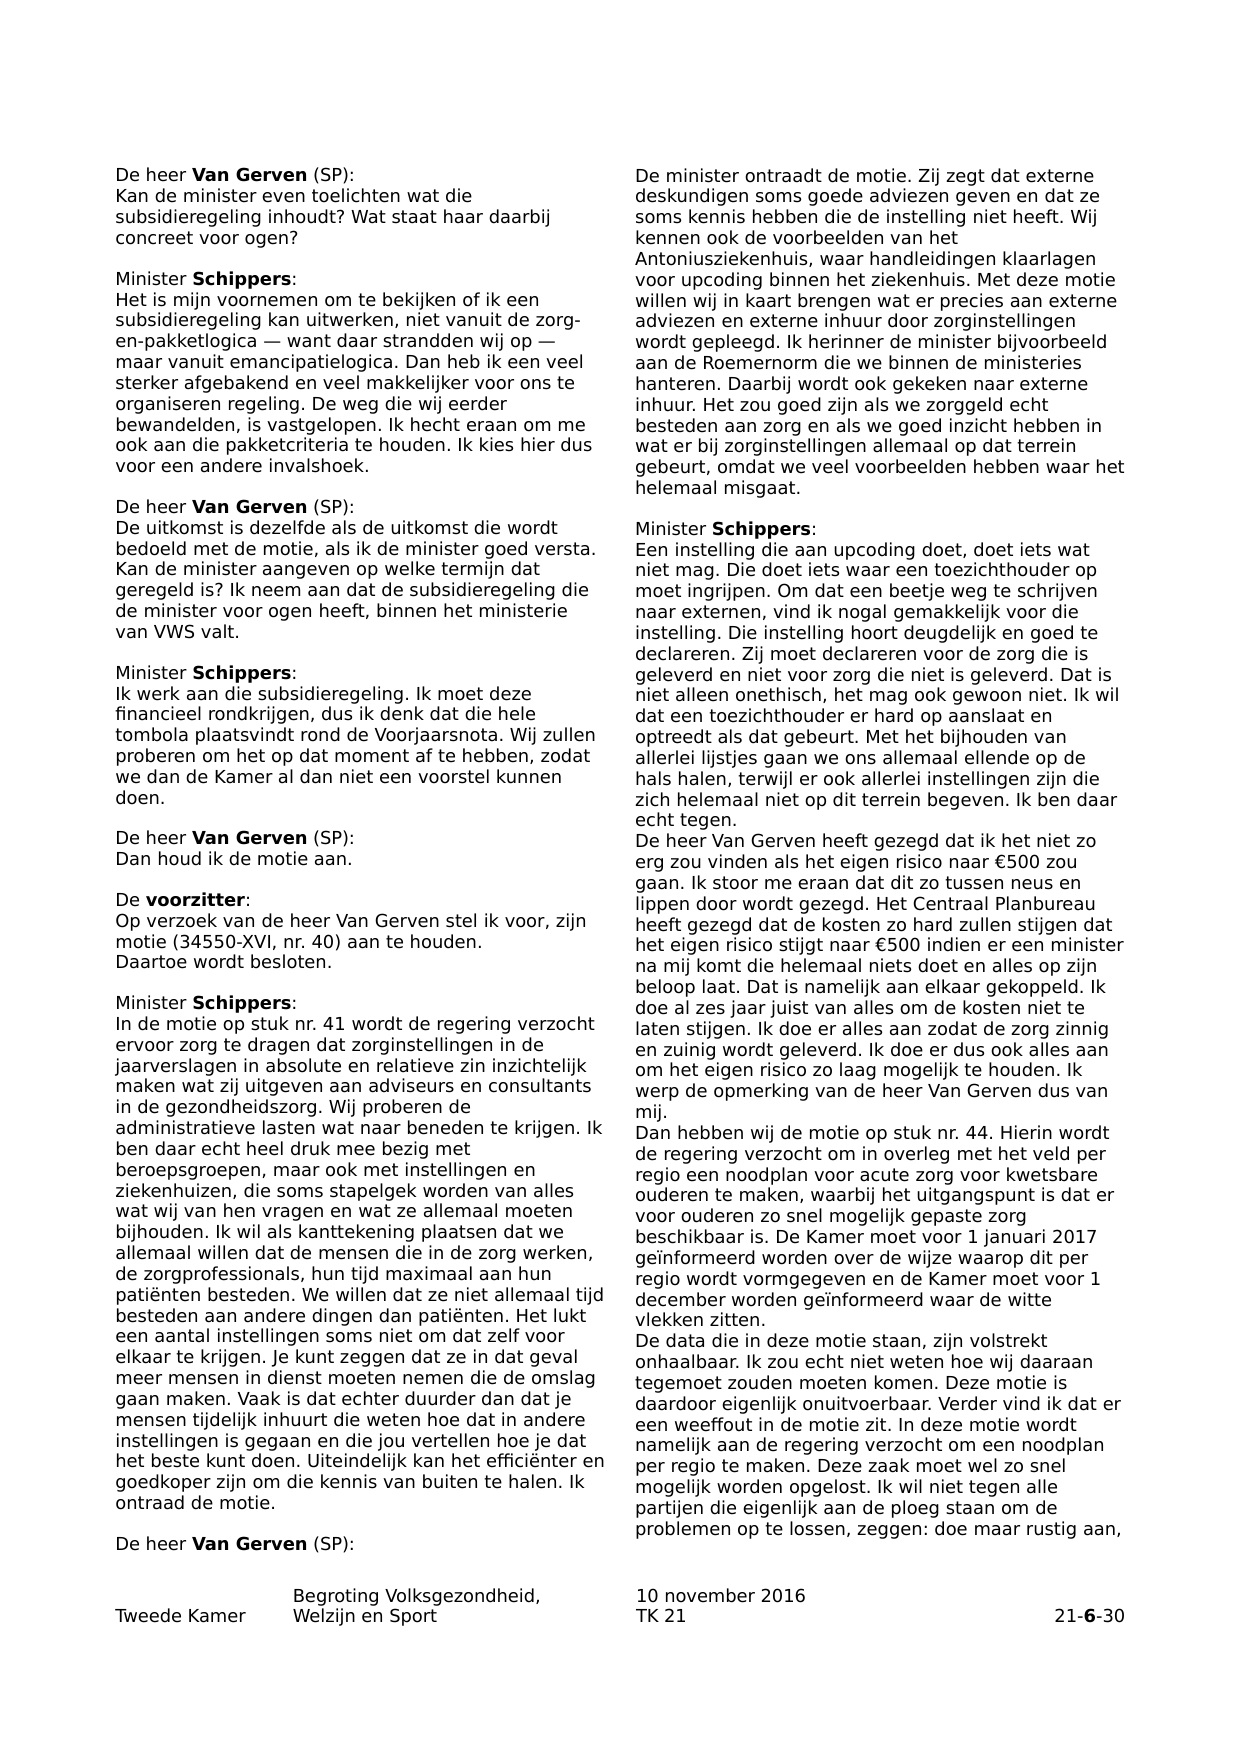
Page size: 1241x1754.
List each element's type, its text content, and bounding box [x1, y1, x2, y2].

text De voorzitter: [115, 890, 605, 911]
text Dan hebben wij de motie op stuk nr. 44. Hierin wordt de regering verzocht om in overleg met het veld per regio een noodplan voor acute zorg voor kwetsbare ouderen te maken, waarbij het uitgangspunt is dat er voor ouderen zo snel mogelijk gepaste zorg beschikbaar is. De Kamer moet voor 1 januari 2017 geïnformeerd worden over de wijze waarop dit per regio wordt vormgegeven en de Kamer moet voor 1 december worden geïnformeerd waar de witte vlekken zitten. [635, 1123, 1125, 1331]
text Kan de minister even toelichten wat die subsidieregeling inhoudt? Wat staat haar daarbij concreet voor ogen? [115, 186, 605, 248]
text De heer Van Gerven (SP): [115, 165, 605, 186]
text De heer Van Gerven (SP): [115, 828, 605, 849]
text De minister ontraadt de motie. Zij zegt dat externe deskundigen soms goede adviezen geven en dat ze soms kennis hebben die de instelling niet heeft. Wij kennen ook de voorbeelden van het Antoniusziekenhuis, waar handleidingen klaarlagen voor upcoding binnen het ziekenhuis. Met deze motie willen wij in kaart brengen wat er precies aan externe adviezen en externe inhuur door zorginstellingen wordt gepleegd. Ik herinner de minister bijvoorbeeld aan de Roemernorm die we binnen de ministeries hanteren. Daarbij wordt ook gekeken naar externe inhuur. Het zou goed zijn als we zorggeld echt besteden aan zorg en als we goed inzicht hebben in wat er bij zorginstellingen allemaal op dat terrein gebeurt, omdat we veel voorbeelden hebben waar het helemaal misgaat. [635, 165, 1125, 499]
text De data die in deze motie staan, zijn volstrekt onhaalbaar. Ik zou echt niet weten hoe wij daaraan tegemoet zouden moeten komen. Deze motie is daardoor eigenlijk onuitvoerbaar. Verder vind ik dat er een weeffout in de motie zit. In deze motie wordt namelijk aan de regering verzocht om een noodplan per regio te maken. Deze zaak moet wel zo snel mogelijk worden opgelost. Ik wil niet tegen alle partijen die eigenlijk aan de ploeg staan om de problemen op te lossen, zeggen: doe maar rustig aan, [635, 1331, 1125, 1539]
text Het is mijn voornemen om te bekijken of ik een subsidieregeling kan uitwerken, niet vanuit de zorg-en-pakketlogica — want daar strandden wij op — maar vanuit emancipatielogica. Dan heb ik een veel sterker afgebakend en veel makkelijker voor ons te organiseren regeling. De weg die wij eerder bewandelden, is vastgelopen. Ik hecht eraan om me ook aan die pakketcriteria te houden. Ik kies hier dus voor een andere invalshoek. [115, 289, 605, 477]
text De heer Van Gerven (SP): [115, 497, 605, 517]
text In de motie op stuk nr. 41 wordt de regering verzocht ervoor zorg te dragen dat zorginstellingen in de jaarverslagen in absolute en relatieve zin inzichtelijk maken wat zij uitgeven aan adviseurs en consultants in de gezondheidszorg. Wij proberen de administratieve lasten wat naar beneden te krijgen. Ik ben daar echt heel druk mee bezig met beroepsgroepen, maar ook met instellingen en ziekenhuizen, die soms stapelgek worden van alles wat wij van hen vragen en wat ze allemaal moeten bijhouden. Ik wil als kanttekening plaatsen dat we allemaal willen dat de mensen die in de zorg werken, de zorgprofessionals, hun tijd maximaal aan hun patiënten besteden. We willen dat ze niet allemaal tijd besteden aan andere dingen dan patiënten. Het lukt een aantal instellingen soms niet om dat zelf voor elkaar te krijgen. Je kunt zeggen dat ze in dat geval meer mensen in dienst moeten nemen die de omslag gaan maken. Vaak is dat echter duurder dan dat je mensen tijdelijk inhuurt die weten hoe dat in andere instellingen is gegaan en die jou vertellen hoe je dat het beste kunt doen. Uiteindelijk kan het efficiënter en goedkoper zijn om die kennis van buiten te halen. Ik ontraad de motie. [115, 1014, 605, 1514]
text Een instelling die aan upcoding doet, doet iets wat niet mag. Die doet iets waar een toezichthouder op moet ingrijpen. Om dat een beetje weg te schrijven naar externen, vind ik nogal gemakkelijk voor die instelling. Die instelling hoort deugdelijk en goed te declareren. Zij moet declareren voor de zorg die is geleverd en niet voor zorg die niet is geleverd. Dat is niet alleen onethisch, het mag ook gewoon niet. Ik wil dat een toezichthouder er hard op aanslaat en optreedt als dat gebeurt. Met het bijhouden van allerlei lijstjes gaan we ons allemaal ellende op de hals halen, terwijl er ook allerlei instellingen zijn die zich helemaal niet op dit terrein begeven. Ik ben daar echt tegen. [635, 539, 1125, 831]
text Minister Schippers: [115, 662, 605, 683]
text Minister Schippers: [115, 268, 605, 289]
text Op verzoek van de heer Van Gerven stel ik voor, zijn motie (34550-XVI, nr. 40) aan te houden. [115, 911, 605, 952]
text De heer Van Gerven heeft gezegd dat ik het niet zo erg zou vinden als het eigen risico naar €500 zou gaan. Ik stoor me eraan dat dit zo tussen neus en lippen door wordt gezegd. Het Centraal Planbureau heeft gezegd dat de kosten zo hard zullen stijgen dat het eigen risico stijgt naar €500 indien er een minister na mij komt die helemaal niets doet en alles op zijn beloop laat. Dat is namelijk aan elkaar gekoppeld. Ik doe al zes jaar juist van alles om de kosten niet te laten stijgen. Ik doe er alles aan zodat de zorg zinnig en zuinig wordt geleverd. Ik doe er dus ook alles aan om het eigen risico zo laag mogelijk te houden. Ik werp de opmerking van de heer Van Gerven dus van mij. [635, 831, 1125, 1123]
text De uitkomst is dezelfde als de uitkomst die wordt bedoeld met de motie, als ik de minister goed versta. Kan de minister aangeven op welke termijn dat geregeld is? Ik neem aan dat de subsidieregeling die de minister voor ogen heeft, binnen het ministerie van VWS valt. [115, 517, 605, 642]
text Minister Schippers: [635, 519, 1125, 539]
text De heer Van Gerven (SP): [115, 1534, 605, 1554]
text Minister Schippers: [115, 993, 605, 1014]
text Daartoe wordt besloten. [115, 952, 605, 973]
text Ik werk aan die subsidieregeling. Ik moet deze financieel rondkrijgen, dus ik denk dat die hele tombola plaatsvindt rond de Voorjaarsnota. Wij zullen proberen om het op dat moment af te hebben, zodat we dan de Kamer al dan niet een voorstel kunnen doen. [115, 683, 605, 808]
text Dan houd ik de motie aan. [115, 849, 605, 870]
